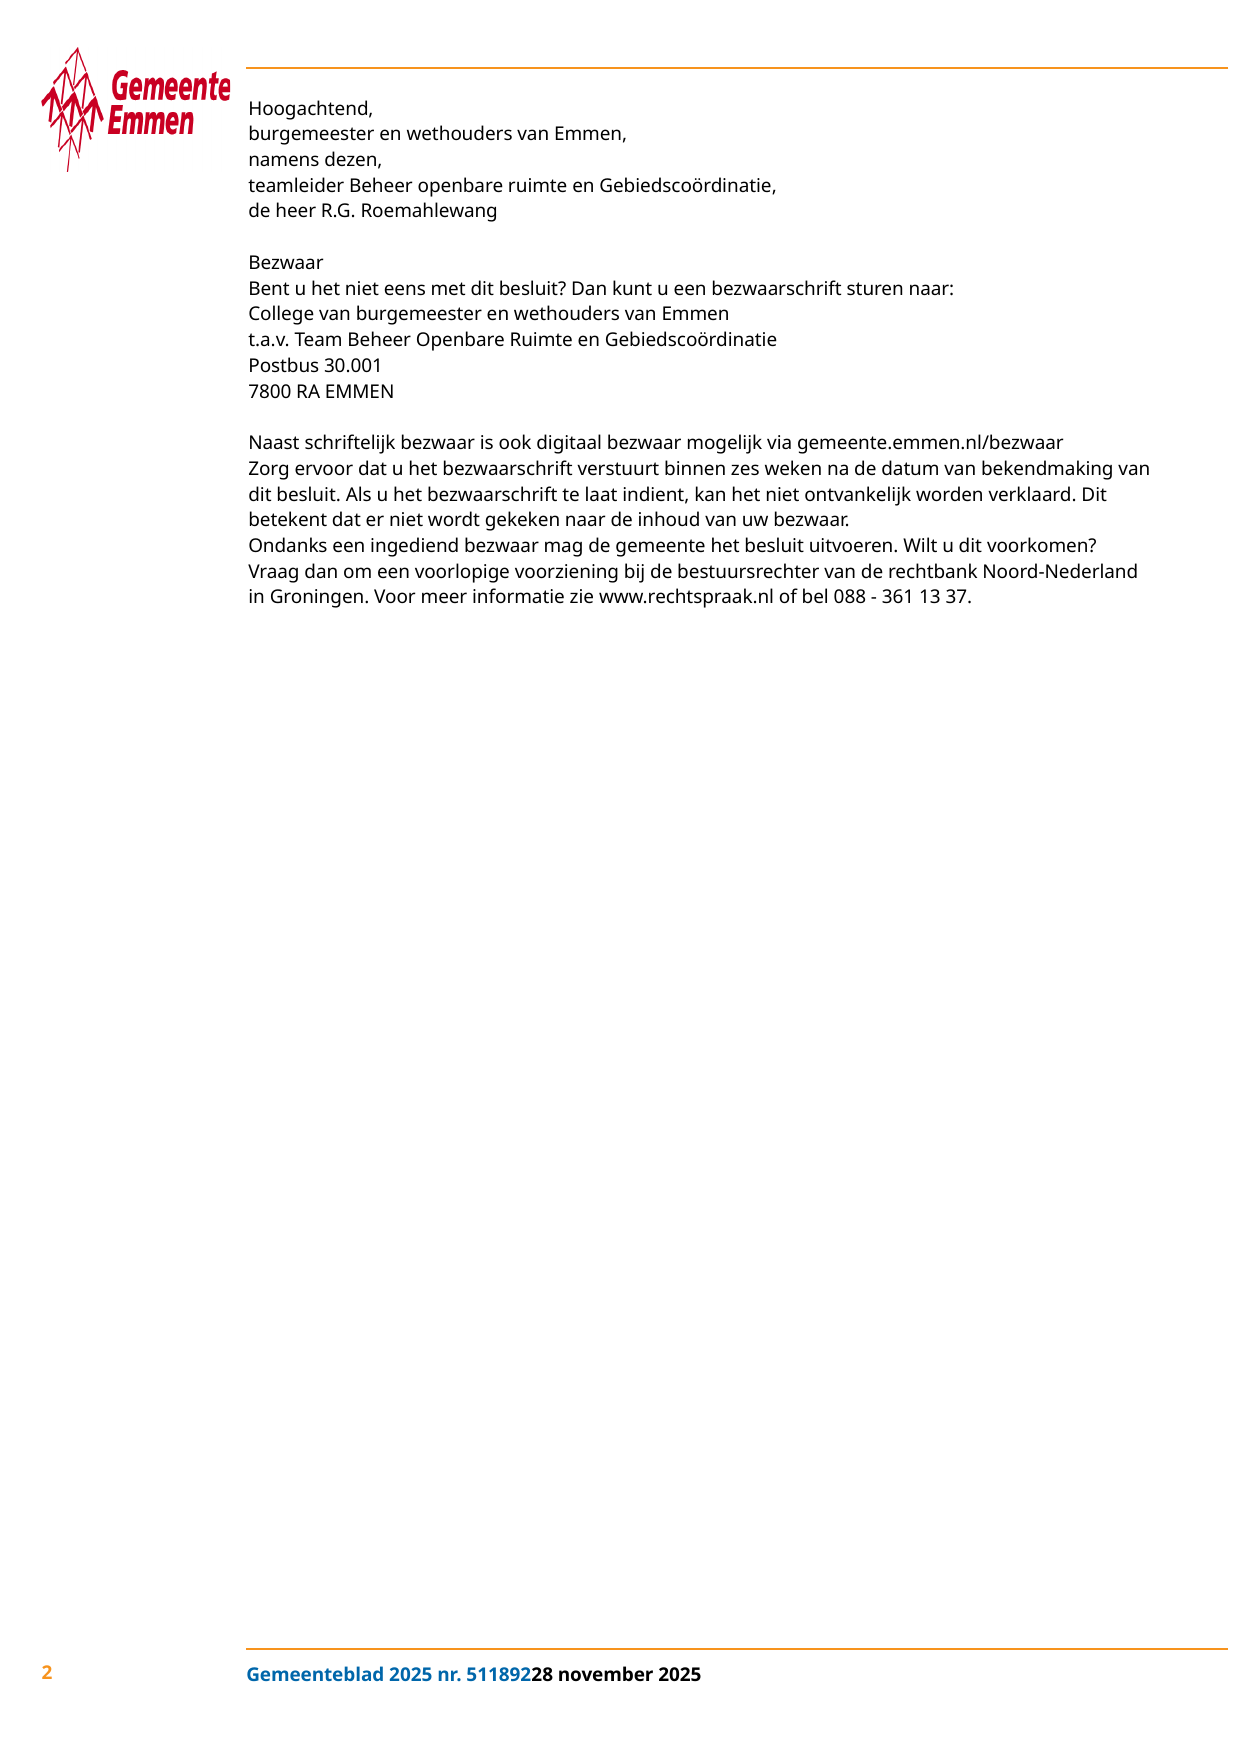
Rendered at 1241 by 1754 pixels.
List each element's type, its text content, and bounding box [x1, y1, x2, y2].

text teamleider Beheer openbare ruimte en Gebiedscoördinatie, [248, 172, 1152, 198]
text Ondanks een ingediend bezwaar mag de gemeente het besluit uitvoeren. Wilt u dit voorkomen? Vraag dan om een voorlopige voorziening bij de bestuursrechter van de rechtbank Noord-Nederland in Groningen. Voor meer informatie zie www.rechtspraak.nl of bel 088 - 361 13 37. [248, 532, 1152, 609]
text College van burgemeester en wethouders van Emmen [248, 301, 1152, 326]
text Hoogachtend, [248, 95, 1152, 121]
text burgemeester en wethouders van Emmen, [248, 121, 1152, 146]
picture [41, 47, 231, 172]
text Bezwaar [248, 249, 1152, 275]
text namens dezen, [248, 146, 1152, 172]
text Postbus 30.001 [248, 352, 1152, 378]
text Bent u het niet eens met dit besluit? Dan kunt u een bezwaarschrift sturen naar: [248, 275, 1152, 301]
text de heer R.G. Roemahlewang [248, 198, 1152, 223]
text 7800 RA EMMEN [248, 378, 1152, 403]
text Naast schriftelijk bezwaar is ook digitaal bezwaar mogelijk via gemeente.emmen.nl/bezwaar [248, 429, 1152, 455]
text t.a.v. Team Beheer Openbare Ruimte en Gebiedscoördinatie [248, 326, 1152, 352]
text Zorg ervoor dat u het bezwaarschrift verstuurt binnen zes weken na de datum van bekendmaking van dit besluit. Als u het bezwaarschrift te laat indient, kan het niet ontvankelijk worden verklaard. Dit betekent dat er niet wordt gekeken naar de inhoud van uw bezwaar. [248, 455, 1152, 532]
